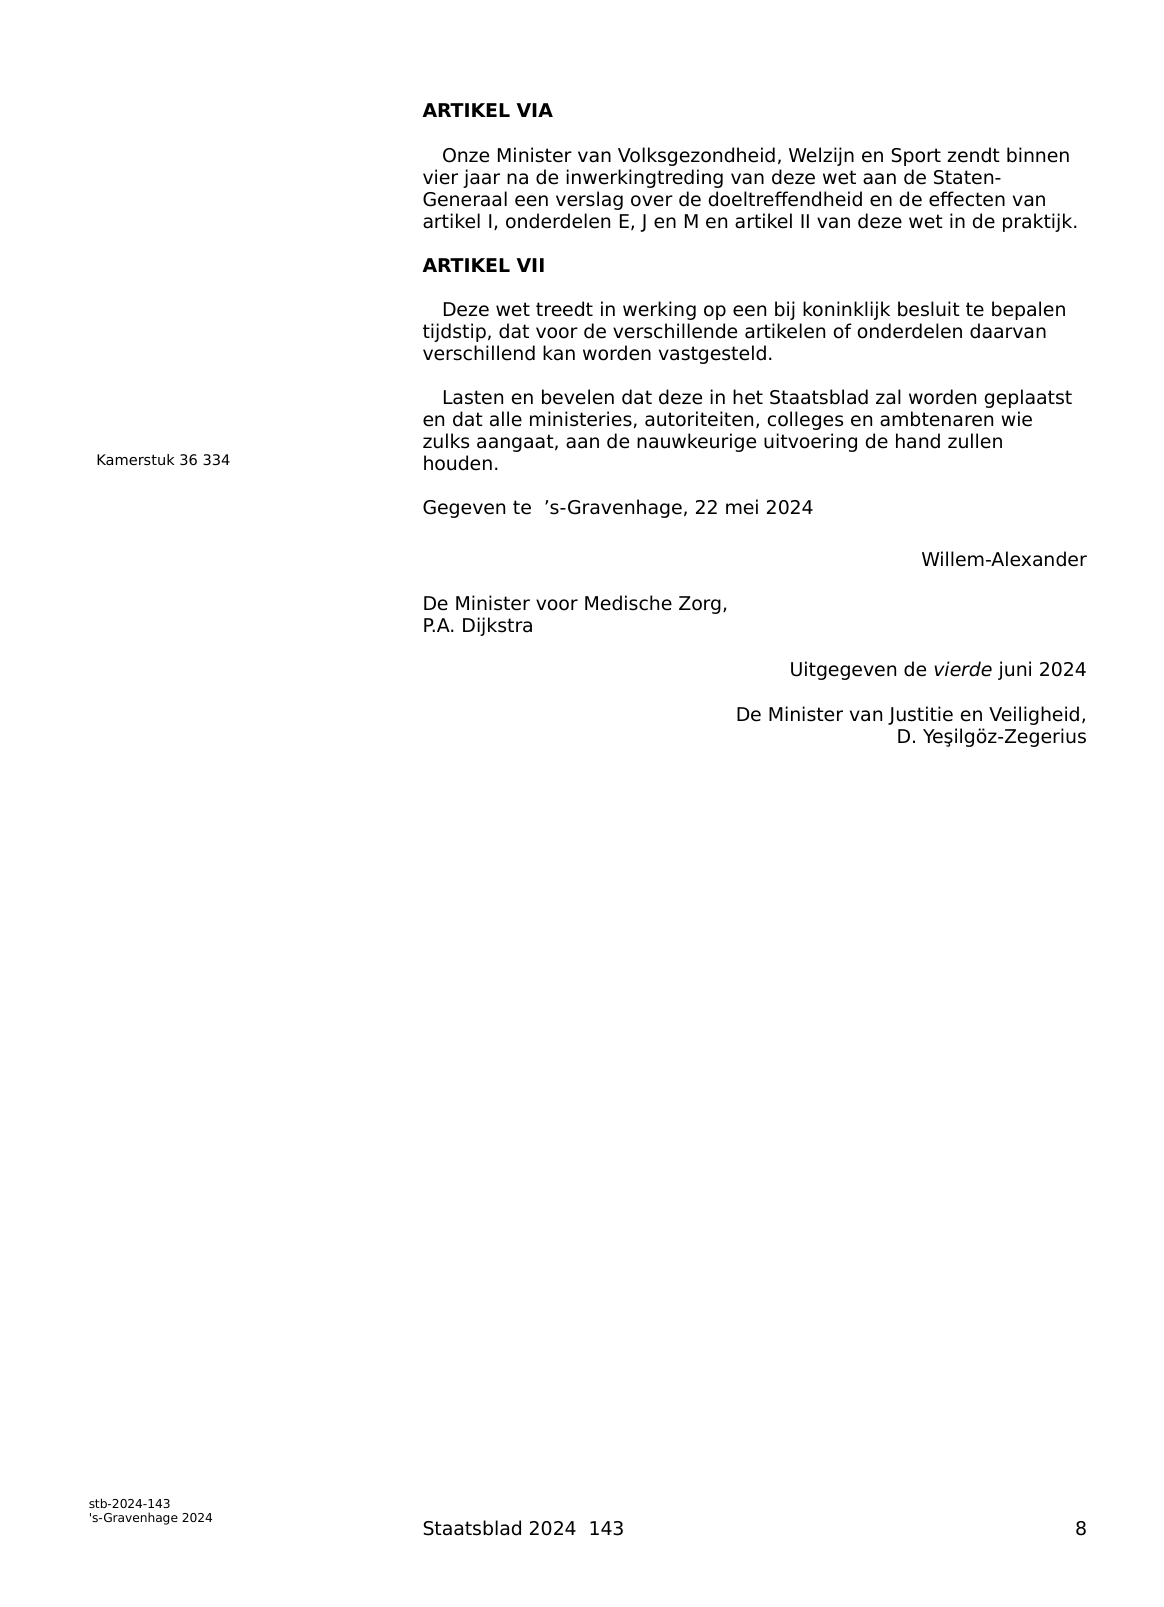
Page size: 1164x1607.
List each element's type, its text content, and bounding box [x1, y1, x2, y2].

text Gegeven te ’s-Gravenhage, 22 mei 2024 [422, 497, 1087, 519]
text 's-Gravenhage 2024 [88, 1511, 323, 1525]
text Willem-Alexander [422, 549, 1087, 571]
subtitle ARTIKEL VII [422, 255, 1087, 277]
text Lasten en bevelen dat deze in het Staatsblad zal worden geplaatst en dat alle ministeries, autoriteiten, colleges en ambtenaren wie zulks aangaat, aan de nauwkeurige uitvoering de hand zullen houden. [422, 387, 1087, 475]
text Deze wet treedt in werking op een bij koninklijk besluit te bepalen tijdstip, dat voor de verschillende artikelen of onderdelen daarvan verschillend kan worden vastgesteld. [422, 299, 1087, 365]
text stb-2024-143 [88, 1497, 323, 1511]
text De Minister van Justitie en Veiligheid, D. Yeşilgöz-Zegerius [422, 703, 1087, 747]
text De Minister voor Medische Zorg, P.A. Dijkstra [422, 593, 1087, 637]
text Kamerstuk 36 334 [77, 452, 396, 469]
text Onze Minister van Volksgezondheid, Welzijn en Sport zendt binnen vier jaar na de inwerkingtreding van deze wet aan de Staten-Generaal een verslag over de doeltreffendheid en de effecten van artikel I, onderdelen E, J en M en artikel II van deze wet in de praktijk. [422, 144, 1087, 232]
text Uitgegeven de vierde juni 2024 [422, 659, 1087, 681]
subtitle ARTIKEL VIA [422, 100, 1087, 122]
